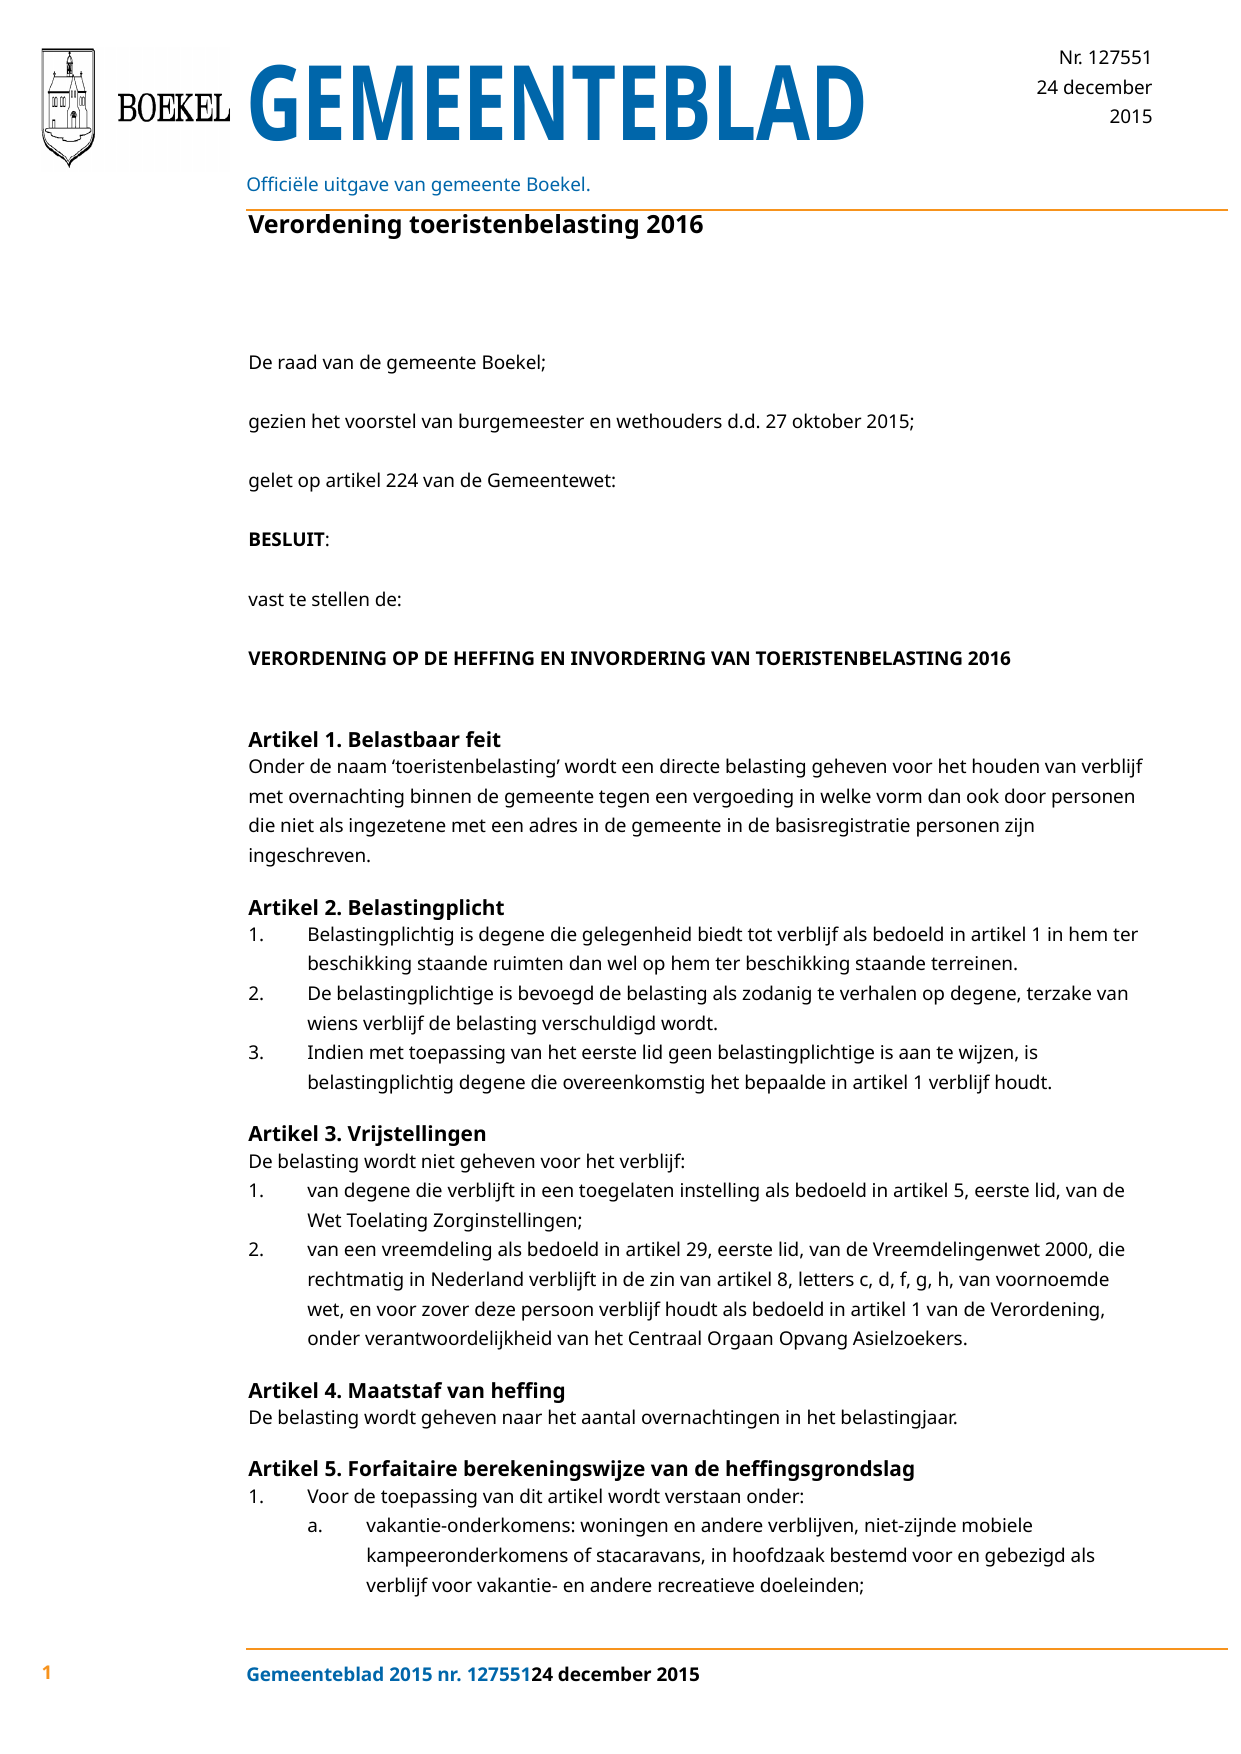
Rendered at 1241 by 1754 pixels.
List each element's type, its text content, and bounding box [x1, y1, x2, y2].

text Artikel 2. Belastingplicht [248, 893, 1152, 921]
list Belastingplichtig is degene die gelegenheid biedt tot verblijf als bedoeld in artikel 1 in hem ter beschikking staande ruimten dan wel op hem ter beschikking staande terreinen. [248, 921, 1152, 976]
list Voor de toepassing van dit artikel wordt verstaan onder: [248, 1483, 1152, 1509]
text De belasting wordt geheven naar het aantal overnachtingen in het belastingjaar. [248, 1404, 1152, 1430]
text Artikel 1. Belastbaar feit [248, 725, 1152, 753]
text Verordening toeristenbelasting 2016 [248, 211, 1152, 241]
text vast te stellen de: [248, 586, 1152, 612]
text gelet op artikel 224 van de Gemeentewet: [248, 467, 1152, 493]
list Indien met toepassing van het eerste lid geen belastingplichtige is aan te wijzen, is belastingplichtig degene die overeenkomstig het bepaalde in artikel 1 verblijf houdt. [248, 1039, 1152, 1095]
text Artikel 5. Forfaitaire berekeningswijze van de heffingsgrondslag [248, 1454, 1152, 1483]
list De belastingplichtige is bevoegd de belasting als zodanig te verhalen op degene, terzake van wiens verblijf de belasting verschuldigd wordt. [248, 980, 1152, 1036]
text De belasting wordt niet geheven voor het verblijf: [248, 1148, 1152, 1173]
text Artikel 3. Vrijstellingen [248, 1119, 1152, 1148]
list van degene die verblijft in een toegelaten instelling als bedoeld in artikel 5, eerste lid, van de Wet Toelating Zorginstellingen; [248, 1177, 1152, 1233]
list van een vreemdeling als bedoeld in artikel 29, eerste lid, van de Vreemdelingenwet 2000, die rechtmatig in Nederland verblijft in de zin van artikel 8, letters c, d, f, g, h, van voornoemde wet, en voor zover deze persoon verblijf houdt als bedoeld in artikel 1 van de Verordening, onder verantwoordelijkheid van het Centraal Orgaan Opvang Asielzoekers. [248, 1237, 1152, 1351]
text VERORDENING OP DE HEFFING EN INVORDERING VAN TOERISTENBELASTING 2016 [248, 645, 1152, 671]
text BESLUIT: [248, 527, 1152, 552]
text De raad van de gemeente Boekel; [248, 349, 1152, 375]
list vakantie-onderkomens: woningen en andere verblijven, niet-zijnde mobiele kampeeronderkomens of stacaravans, in hoofdzaak bestemd voor en gebezigd als verblijf voor vakantie- en andere recreatieve doeleinden; [307, 1513, 1152, 1597]
text gezien het voorstel van burgemeester en wethouders d.d. 27 oktober 2015; [248, 408, 1152, 434]
text Onder de naam ‘toeristenbelasting’ wordt een directe belasting geheven voor het houden van verblijf met overnachting binnen de gemeente tegen een vergoeding in welke vorm dan ook door personen die niet als ingezetene met een adres in de gemeente in de basisregistratie personen zijn ingeschreven. [248, 753, 1152, 868]
picture [41, 47, 231, 172]
text Artikel 4. Maatstaf van heffing [248, 1376, 1152, 1404]
